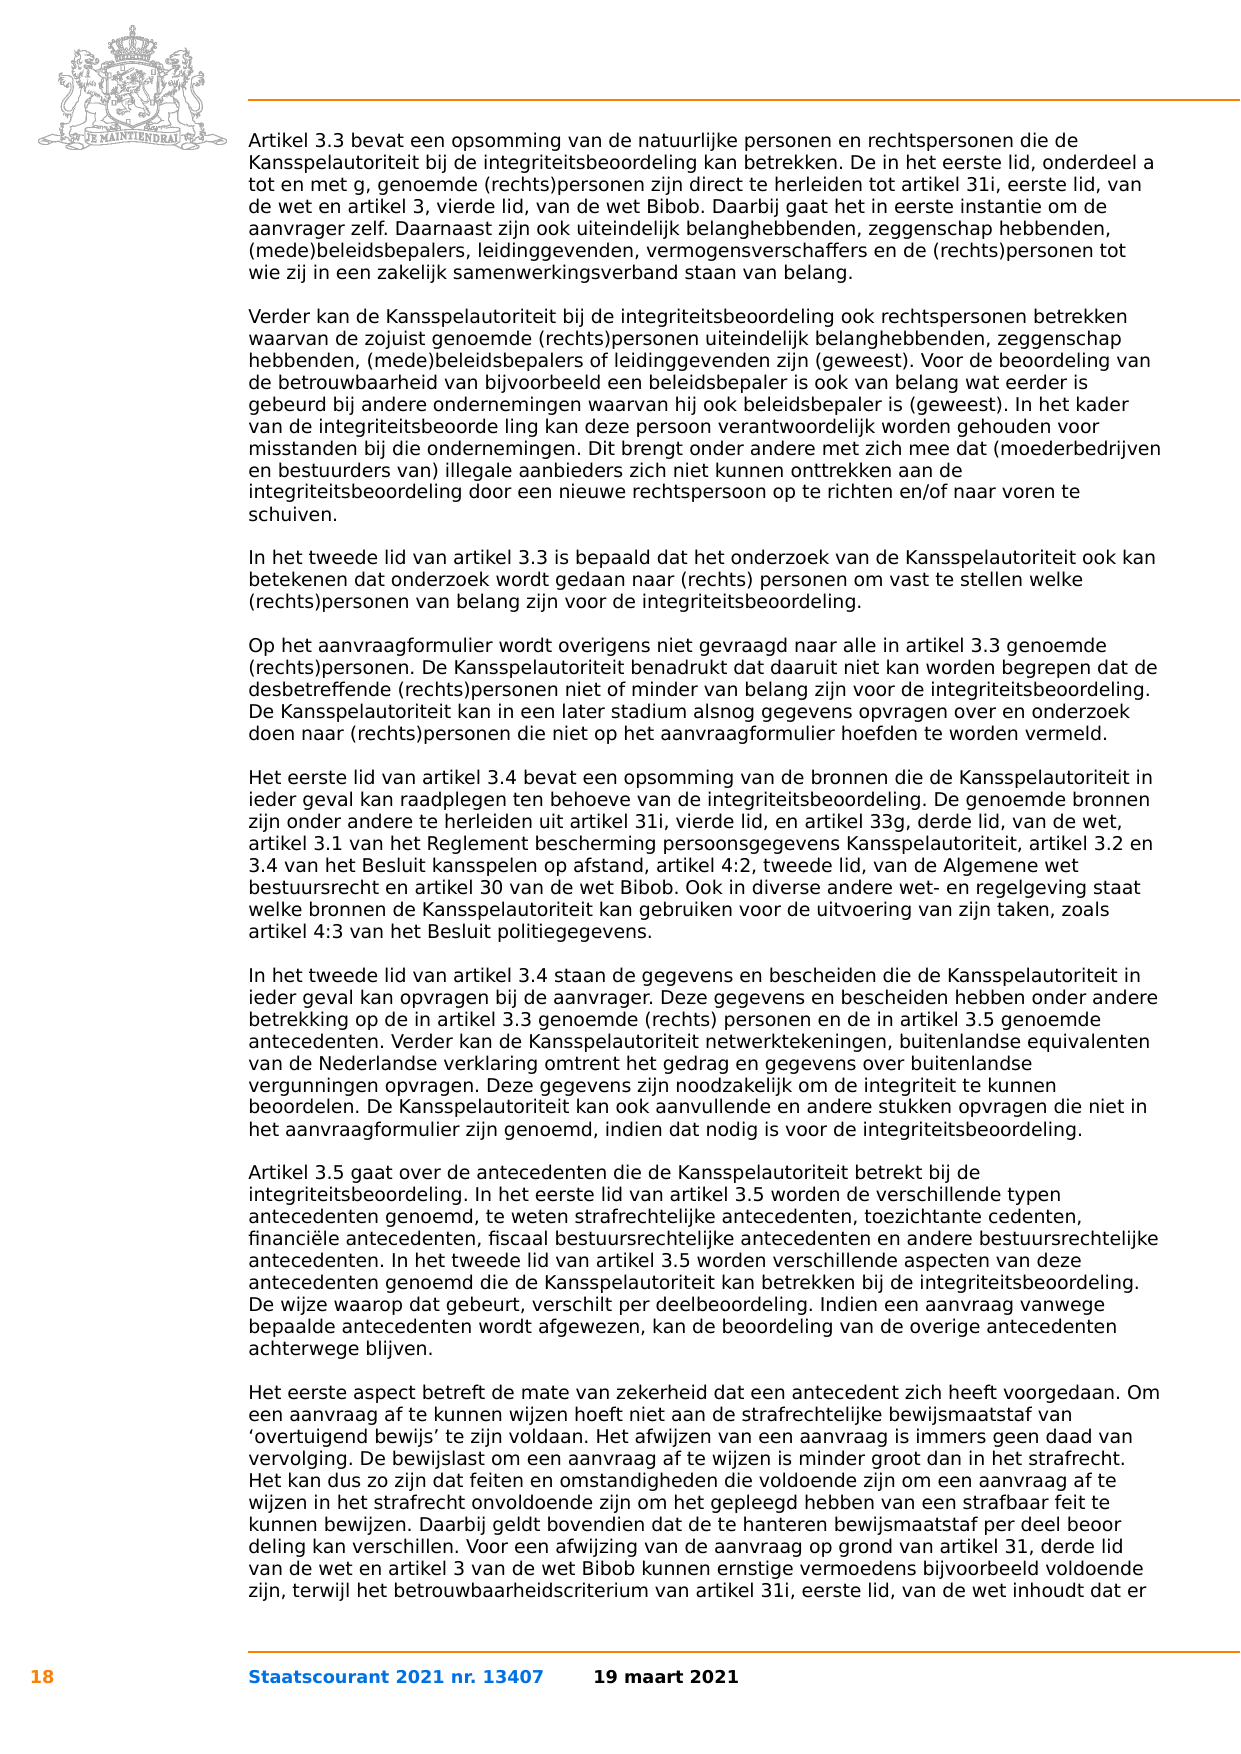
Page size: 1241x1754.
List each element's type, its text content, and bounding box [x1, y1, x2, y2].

text Artikel 3.5 gaat over de antecedenten die de Kansspelautoriteit betrekt bij de integriteitsbeoordeling. In het eerste lid van artikel 3.5 worden de verschillende typen antecedenten genoemd, te weten strafrechtelijke antecedenten, toezichtante cedenten, financiële antecedenten, fiscaal bestuursrechtelijke antecedenten en andere bestuursrechtelijke antecedenten. In het tweede lid van artikel 3.5 worden verschillende aspecten van deze antecedenten genoemd die de Kansspelautoriteit kan betrekken bij de integriteitsbeoordeling. De wijze waarop dat gebeurt, verschilt per deelbeoordeling. Indien een aanvraag vanwege bepaalde antecedenten wordt afgewezen, kan de beoordeling van de overige antecedenten achterwege blijven. [248, 1162, 1163, 1360]
text In het tweede lid van artikel 3.4 staan de gegevens en bescheiden die de Kansspelautoriteit in ieder geval kan opvragen bij de aanvrager. Deze gegevens en bescheiden hebben onder andere betrekking op de in artikel 3.3 genoemde (rechts) personen en de in artikel 3.5 genoemde antecedenten. Verder kan de Kansspelautoriteit netwerktekeningen, buitenlandse equivalenten van de Nederlandse verklaring omtrent het gedrag en gegevens over buitenlandse vergunningen opvragen. Deze gegevens zijn noodzakelijk om de integriteit te kunnen beoordelen. De Kansspelautoriteit kan ook aanvullende en andere stukken opvragen die niet in het aanvraagformulier zijn genoemd, indien dat nodig is voor de integriteitsbeoordeling. [248, 964, 1163, 1140]
text In het tweede lid van artikel 3.3 is bepaald dat het onderzoek van de Kansspelautoriteit ook kan betekenen dat onderzoek wordt gedaan naar (rechts) personen om vast te stellen welke (rechts)personen van belang zijn voor de integriteitsbeoordeling. [248, 547, 1163, 613]
text Het eerste lid van artikel 3.4 bevat een opsomming van de bronnen die de Kansspelautoriteit in ieder geval kan raadplegen ten behoeve van de integriteitsbeoordeling. De genoemde bronnen zijn onder andere te herleiden uit artikel 31i, vierde lid, en artikel 33g, derde lid, van de wet, artikel 3.1 van het Reglement bescherming persoonsgegevens Kansspelautoriteit, artikel 3.2 en 3.4 van het Besluit kansspelen op afstand, artikel 4:2, tweede lid, van de Algemene wet bestuursrecht en artikel 30 van de wet Bibob. Ook in diverse andere wet- en regelgeving staat welke bronnen de Kansspelautoriteit kan gebruiken voor de uitvoering van zijn taken, zoals artikel 4:3 van het Besluit politiegegevens. [248, 767, 1163, 943]
text Verder kan de Kansspelautoriteit bij de integriteitsbeoordeling ook rechtspersonen betrekken waarvan de zojuist genoemde (rechts)personen uiteindelijk belanghebbenden, zeggenschap hebbenden, (mede)beleidsbepalers of leidinggevenden zijn (geweest). Voor de beoordeling van de betrouwbaarheid van bijvoorbeeld een beleidsbepaler is ook van belang wat eerder is gebeurd bij andere ondernemingen waarvan hij ook beleidsbepaler is (geweest). In het kader van de integriteitsbeoorde ling kan deze persoon verantwoordelijk worden gehouden voor misstanden bij die ondernemingen. Dit brengt onder andere met zich mee dat (moederbedrijven en bestuurders van) illegale aanbieders zich niet kunnen onttrekken aan de integriteitsbeoordeling door een nieuwe rechtspersoon op te richten en/of naar voren te schuiven. [248, 306, 1163, 525]
text Het eerste aspect betreft de mate van zekerheid dat een antecedent zich heeft voorgedaan. Om een aanvraag af te kunnen wijzen hoeft niet aan de strafrechtelijke bewijsmaatstaf van ‘overtuigend bewijs’ te zijn voldaan. Het afwijzen van een aanvraag is immers geen daad van vervolging. De bewijslast om een aanvraag af te wijzen is minder groot dan in het strafrecht. Het kan dus zo zijn dat feiten en omstandigheden die voldoende zijn om een aanvraag af te wijzen in het strafrecht onvoldoende zijn om het gepleegd hebben van een strafbaar feit te kunnen bewijzen. Daarbij geldt bovendien dat de te hanteren bewijsmaatstaf per deel beoor deling kan verschillen. Voor een afwijzing van de aanvraag op grond van artikel 31, derde lid van de wet en artikel 3 van de wet Bibob kunnen ernstige vermoedens bijvoorbeeld voldoende zijn, terwijl het betrouwbaarheidscriterium van artikel 31i, eerste lid, van de wet inhoudt dat er [248, 1382, 1163, 1602]
picture [38, 25, 227, 150]
text Artikel 3.3 bevat een opsomming van de natuurlijke personen en rechtspersonen die de Kansspelautoriteit bij de integriteitsbeoordeling kan betrekken. De in het eerste lid, onderdeel a tot en met g, genoemde (rechts)personen zijn direct te herleiden tot artikel 31i, eerste lid, van de wet en artikel 3, vierde lid, van de wet Bibob. Daarbij gaat het in eerste instantie om de aanvrager zelf. Daarnaast zijn ook uiteindelijk belanghebbenden, zeggenschap hebbenden, (mede)beleidsbepalers, leidinggevenden, vermogensverschaffers en de (rechts)personen tot wie zij in een zakelijk samenwerkingsverband staan van belang. [248, 130, 1163, 284]
text Op het aanvraagformulier wordt overigens niet gevraagd naar alle in artikel 3.3 genoemde (rechts)personen. De Kansspelautoriteit benadrukt dat daaruit niet kan worden begrepen dat de desbetreffende (rechts)personen niet of minder van belang zijn voor de integriteitsbeoordeling. De Kansspelautoriteit kan in een later stadium alsnog gegevens opvragen over en onderzoek doen naar (rechts)personen die niet op het aanvraagformulier hoefden te worden vermeld. [248, 635, 1163, 745]
